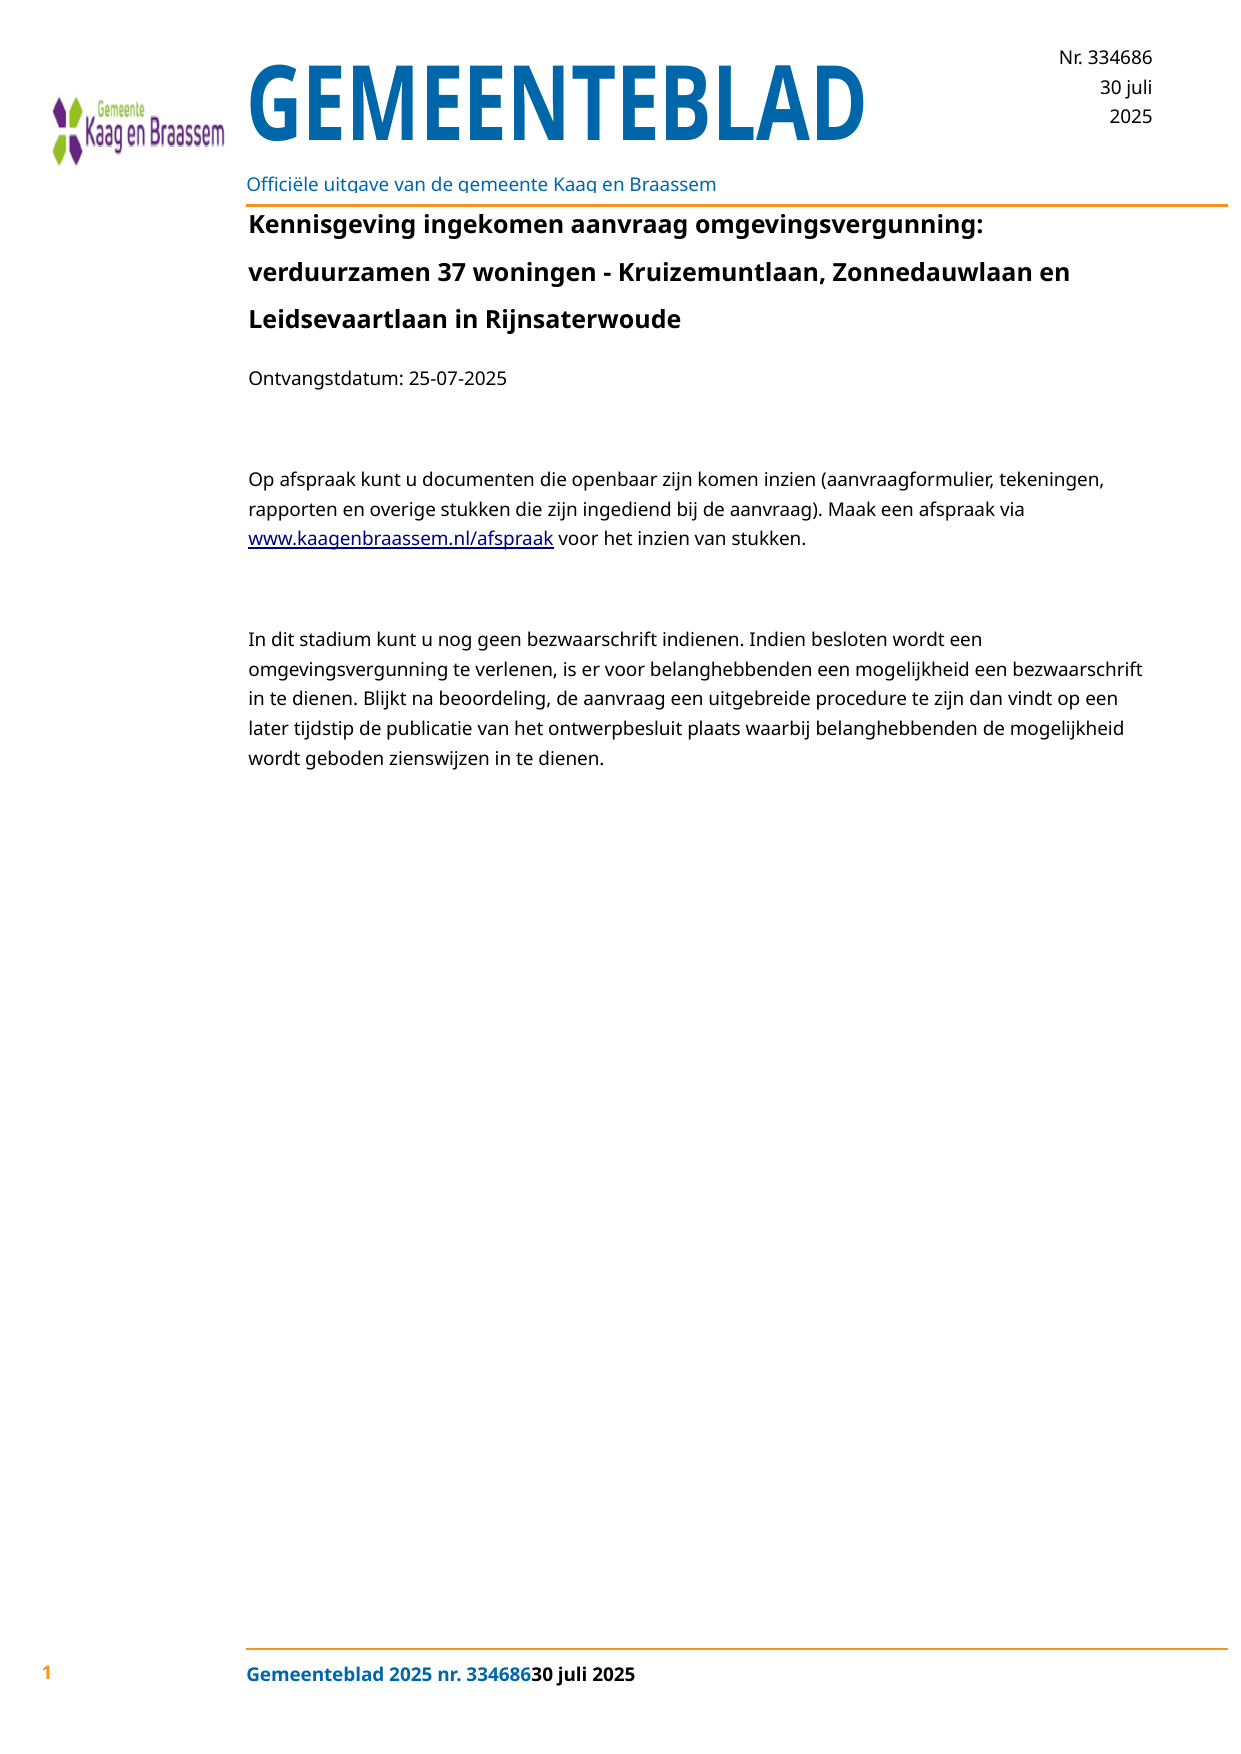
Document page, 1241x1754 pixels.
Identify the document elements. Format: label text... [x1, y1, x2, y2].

text In dit stadium kunt u nog geen bezwaarschrift indienen. Indien besloten wordt een omgevingsvergunning te verlenen, is er voor belanghebbenden een mogelijkheid een bezwaarschrift in te dienen. Blijkt na beoordeling, de aanvraag een uitgebreide procedure te zijn dan vindt op een later tijdstip de publicatie van het ontwerpbesluit plaats waarbij belanghebbenden de mogelijkheid wordt geboden zienswijzen in te dienen. [248, 626, 1152, 770]
text Kennisgeving ingekomen aanvraag omgevingsvergunning: verduurzamen 37 woningen - Kruizemuntlaan, Zonnedauwlaan en Leidsevaartlaan in Rijnsaterwoude [248, 207, 1152, 336]
text Op afspraak kunt u documenten die openbaar zijn komen inzien (aanvraagformulier, tekeningen, rapporten en overige stukken die zijn ingediend bij de aanvraag). Maak een afspraak via www.kaagenbraassem.nl/afspraak voor het inzien van stukken. [248, 466, 1152, 551]
text Ontvangstdatum: 25-07-2025 [248, 366, 1152, 391]
picture [41, 47, 231, 172]
